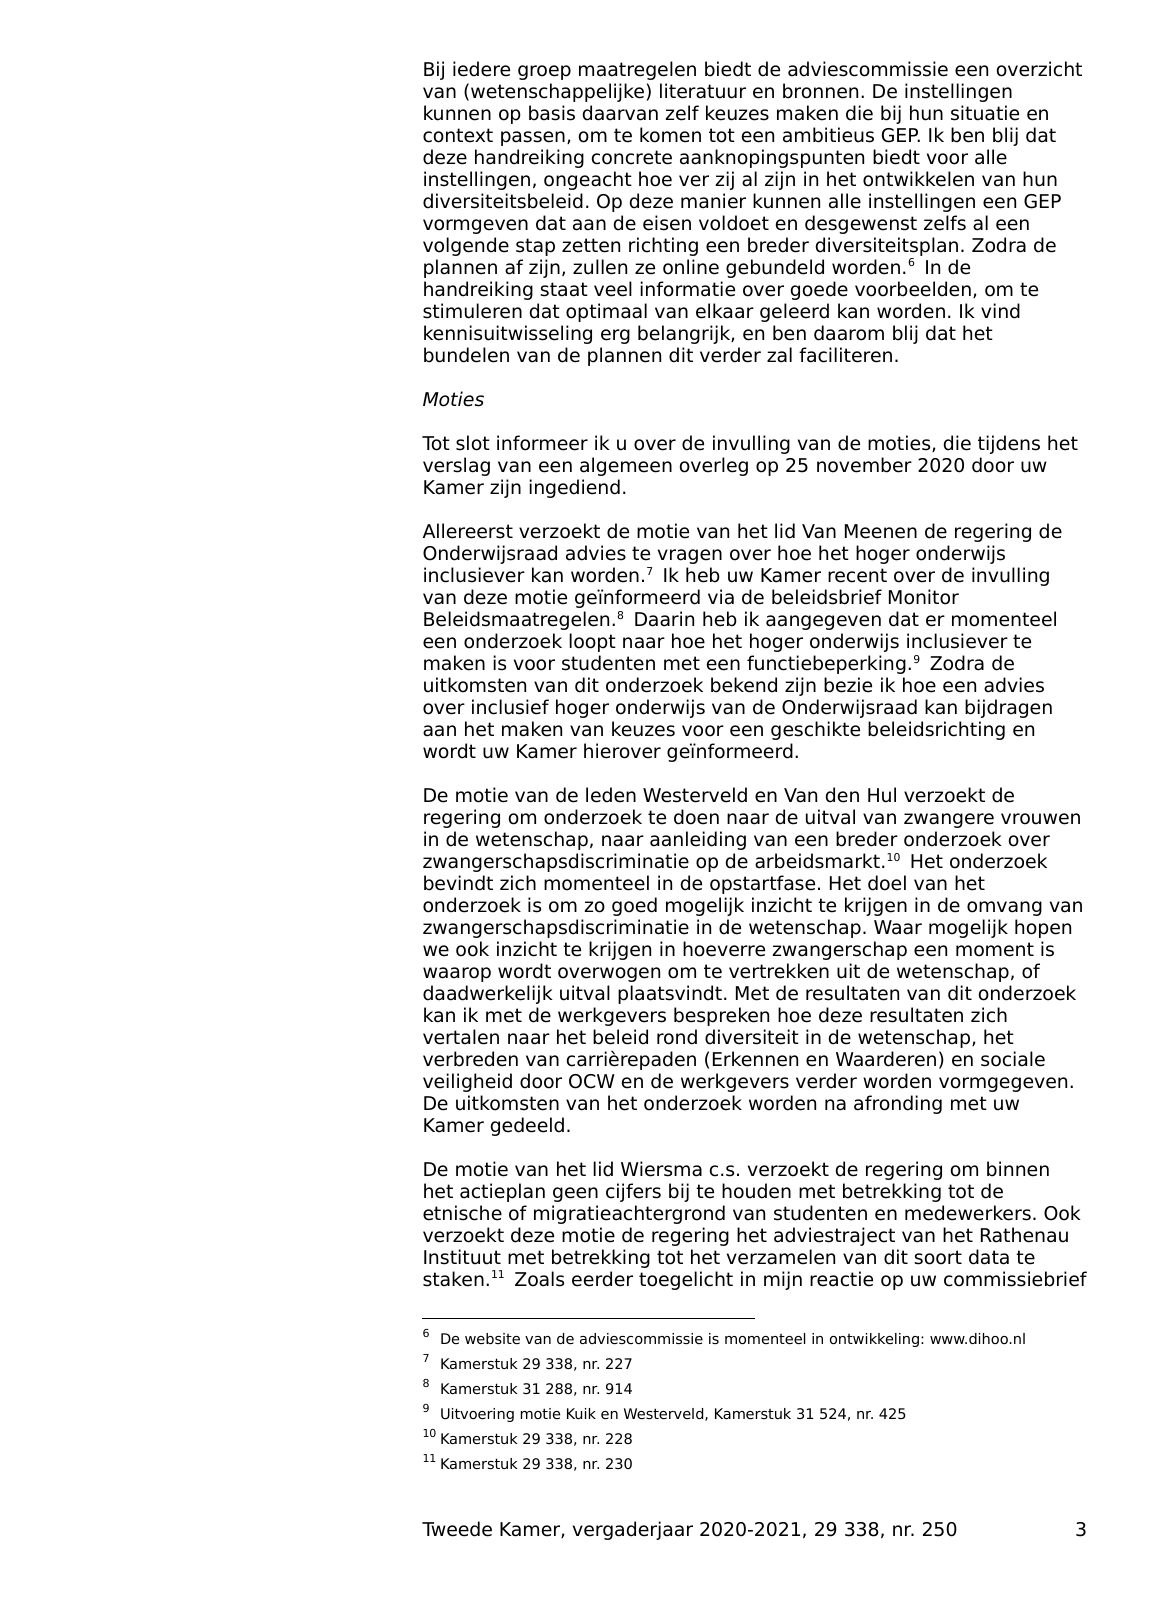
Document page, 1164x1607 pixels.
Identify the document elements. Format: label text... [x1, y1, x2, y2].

text Kamerstuk 29 338, nr. 230 [422, 1452, 1087, 1474]
text De motie van het lid Wiersma c.s. verzoekt de regering om binnen het actieplan geen cijfers bij te houden met betrekking tot de etnische of migratieachtergrond van studenten en medewerkers. Ook verzoekt deze motie de regering het adviestraject van het Rathenau Instituut met betrekking tot het verzamelen van dit soort data te staken. Zoals eerder toegelicht in mijn reactie op uw commissiebrief [422, 1159, 1087, 1291]
subtitle Moties [422, 389, 1087, 411]
text Tot slot informeer ik u over de invulling van de moties, die tijdens het verslag van een algemeen overleg op 25 november 2020 door uw Kamer zijn ingediend. [422, 433, 1087, 499]
text Kamerstuk 31 288, nr. 914 [422, 1377, 1087, 1399]
text De website van de adviescommissie is momenteel in ontwikkeling: www.dihoo.nl [422, 1327, 1087, 1349]
text Allereerst verzoekt de motie van het lid Van Meenen de regering de Onderwijsraad advies te vragen over hoe het hoger onderwijs inclusiever kan worden. Ik heb uw Kamer recent over de invulling van deze motie geïnformeerd via de beleidsbrief Monitor Beleidsmaatregelen. Daarin heb ik aangegeven dat er momenteel een onderzoek loopt naar hoe het hoger onderwijs inclusiever te maken is voor studenten met een functiebeperking. Zodra de uitkomsten van dit onderzoek bekend zijn bezie ik hoe een advies over inclusief hoger onderwijs van de Onderwijsraad kan bijdragen aan het maken van keuzes voor een geschikte beleidsrichting en wordt uw Kamer hierover geïnformeerd. [422, 521, 1087, 763]
text Uitvoering motie Kuik en Westerveld, Kamerstuk 31 524, nr. 425 [422, 1402, 1087, 1424]
text Kamerstuk 29 338, nr. 227 [422, 1352, 1087, 1374]
text De motie van de leden Westerveld en Van den Hul verzoekt de regering om onderzoek te doen naar de uitval van zwangere vrouwen in de wetenschap, naar aanleiding van een breder onderzoek over zwangerschapsdiscriminatie op de arbeidsmarkt. Het onderzoek bevindt zich momenteel in de opstartfase. Het doel van het onderzoek is om zo goed mogelijk inzicht te krijgen in de omvang van zwangerschapsdiscriminatie in de wetenschap. Waar mogelijk hopen we ook inzicht te krijgen in hoeverre zwangerschap een moment is waarop wordt overwogen om te vertrekken uit de wetenschap, of daadwerkelijk uitval plaatsvindt. Met de resultaten van dit onderzoek kan ik met de werkgevers bespreken hoe deze resultaten zich vertalen naar het beleid rond diversiteit in de wetenschap, het verbreden van carrièrepaden (Erkennen en Waarderen) en sociale veiligheid door OCW en de werkgevers verder worden vormgegeven. De uitkomsten van het onderzoek worden na afronding met uw Kamer gedeeld. [422, 785, 1087, 1137]
text Bij iedere groep maatregelen biedt de adviescommissie een overzicht van (wetenschappelijke) literatuur en bronnen. De instellingen kunnen op basis daarvan zelf keuzes maken die bij hun situatie en context passen, om te komen tot een ambitieus GEP. Ik ben blij dat deze handreiking concrete aanknopingspunten biedt voor alle instellingen, ongeacht hoe ver zij al zijn in het ontwikkelen van hun diversiteitsbeleid. Op deze manier kunnen alle instellingen een GEP vormgeven dat aan de eisen voldoet en desgewenst zelfs al een volgende stap zetten richting een breder diversiteitsplan. Zodra de plannen af zijn, zullen ze online gebundeld worden. In de handreiking staat veel informatie over goede voorbeelden, om te stimuleren dat optimaal van elkaar geleerd kan worden. Ik vind kennisuitwisseling erg belangrijk, en ben daarom blij dat het bundelen van de plannen dit verder zal faciliteren. [422, 59, 1087, 367]
text Kamerstuk 29 338, nr. 228 [422, 1427, 1087, 1449]
